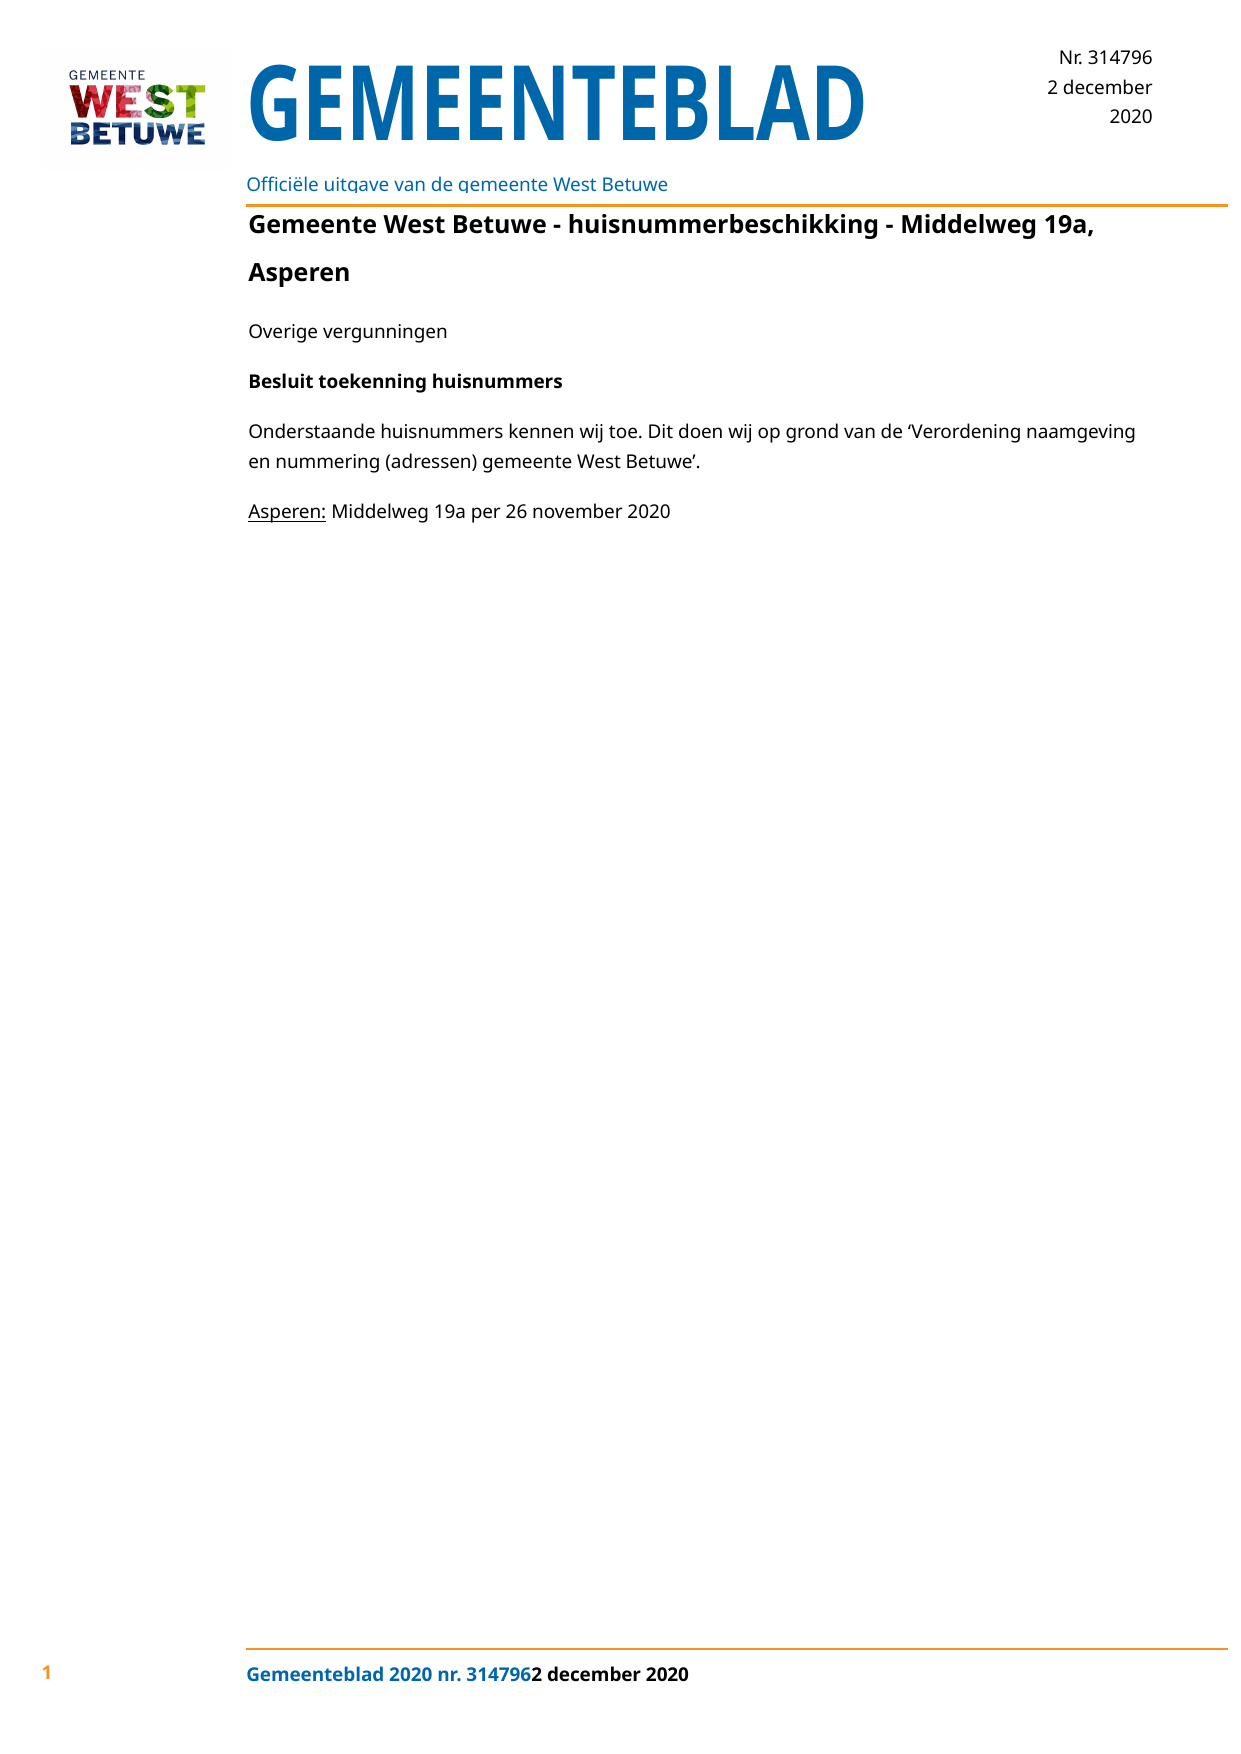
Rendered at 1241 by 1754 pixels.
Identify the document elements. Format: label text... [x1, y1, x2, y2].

text Onderstaande huisnummers kennen wij toe. Dit doen wij op grond van de ‘Verordening naamgeving en nummering (adressen) gemeente West Betuwe’. [248, 419, 1152, 474]
text Gemeente West Betuwe - huisnummerbeschikking - Middelweg 19a, Asperen [248, 207, 1152, 288]
text Besluit toekenning huisnummers [248, 368, 1152, 394]
text Overige vergunningen [248, 318, 1152, 344]
text Asperen: Middelweg 19a per 26 november 2020 [248, 499, 1152, 524]
picture [41, 47, 231, 172]
